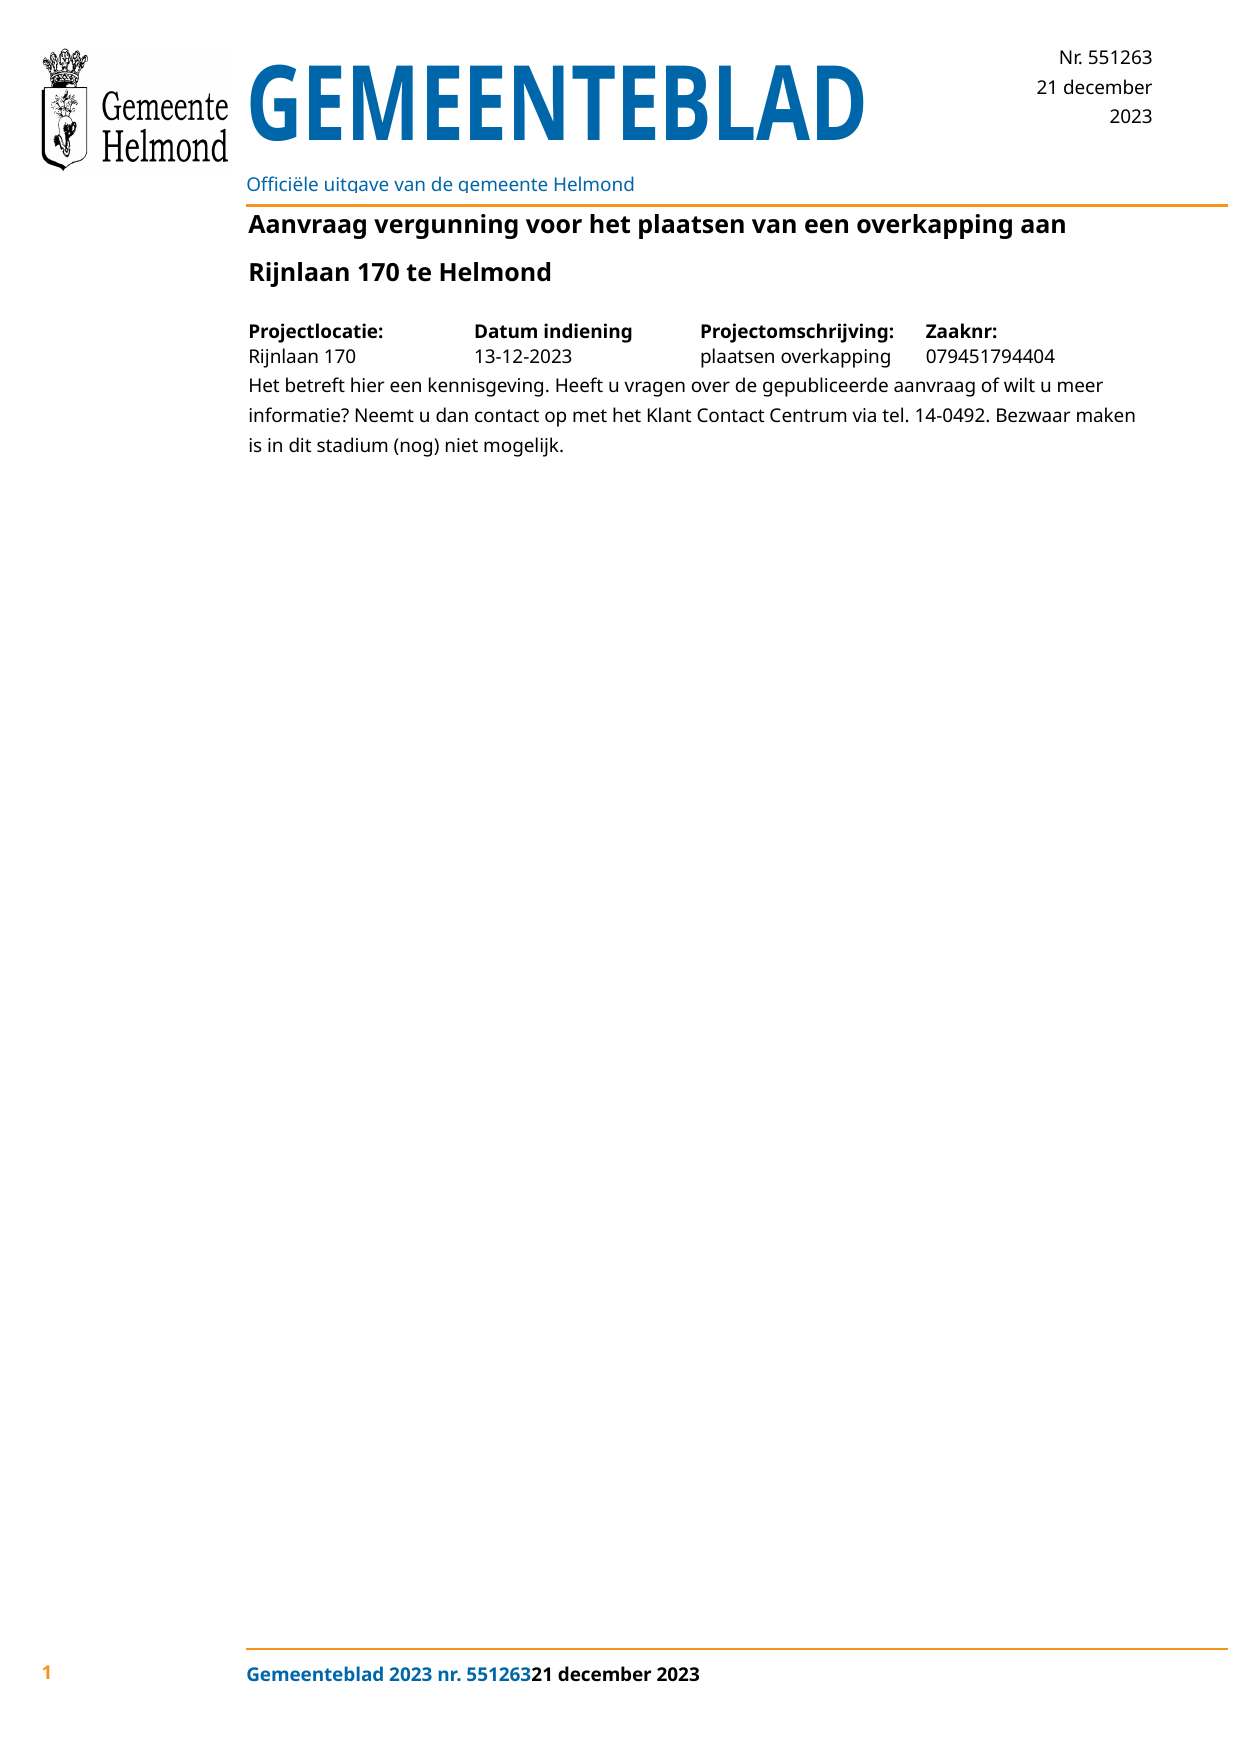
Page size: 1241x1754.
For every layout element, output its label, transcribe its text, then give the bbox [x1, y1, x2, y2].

table_cell Rijnlaan 170 [248, 344, 474, 369]
table_cell plaatsen overkapping [700, 344, 926, 369]
picture [41, 47, 231, 172]
table_header Projectlocatie: [248, 318, 474, 344]
table_header Zaaknr: [926, 318, 1152, 344]
text Aanvraag vergunning voor het plaatsen van een overkapping aan Rijnlaan 170 te Helmond [248, 207, 1152, 288]
table_cell 13-12-2023 [474, 344, 700, 369]
text Het betreft hier een kennisgeving. Heeft u vragen over de gepubliceerde aanvraag of wilt u meer informatie? Neemt u dan contact op met het Klant Contact Centrum via tel. 14-0492. Bezwaar maken is in dit stadium (nog) niet mogelijk. [248, 373, 1152, 458]
table_header Datum indiening [474, 318, 700, 344]
table_header Projectomschrijving: [700, 318, 926, 344]
table_cell 079451794404 [926, 344, 1152, 369]
